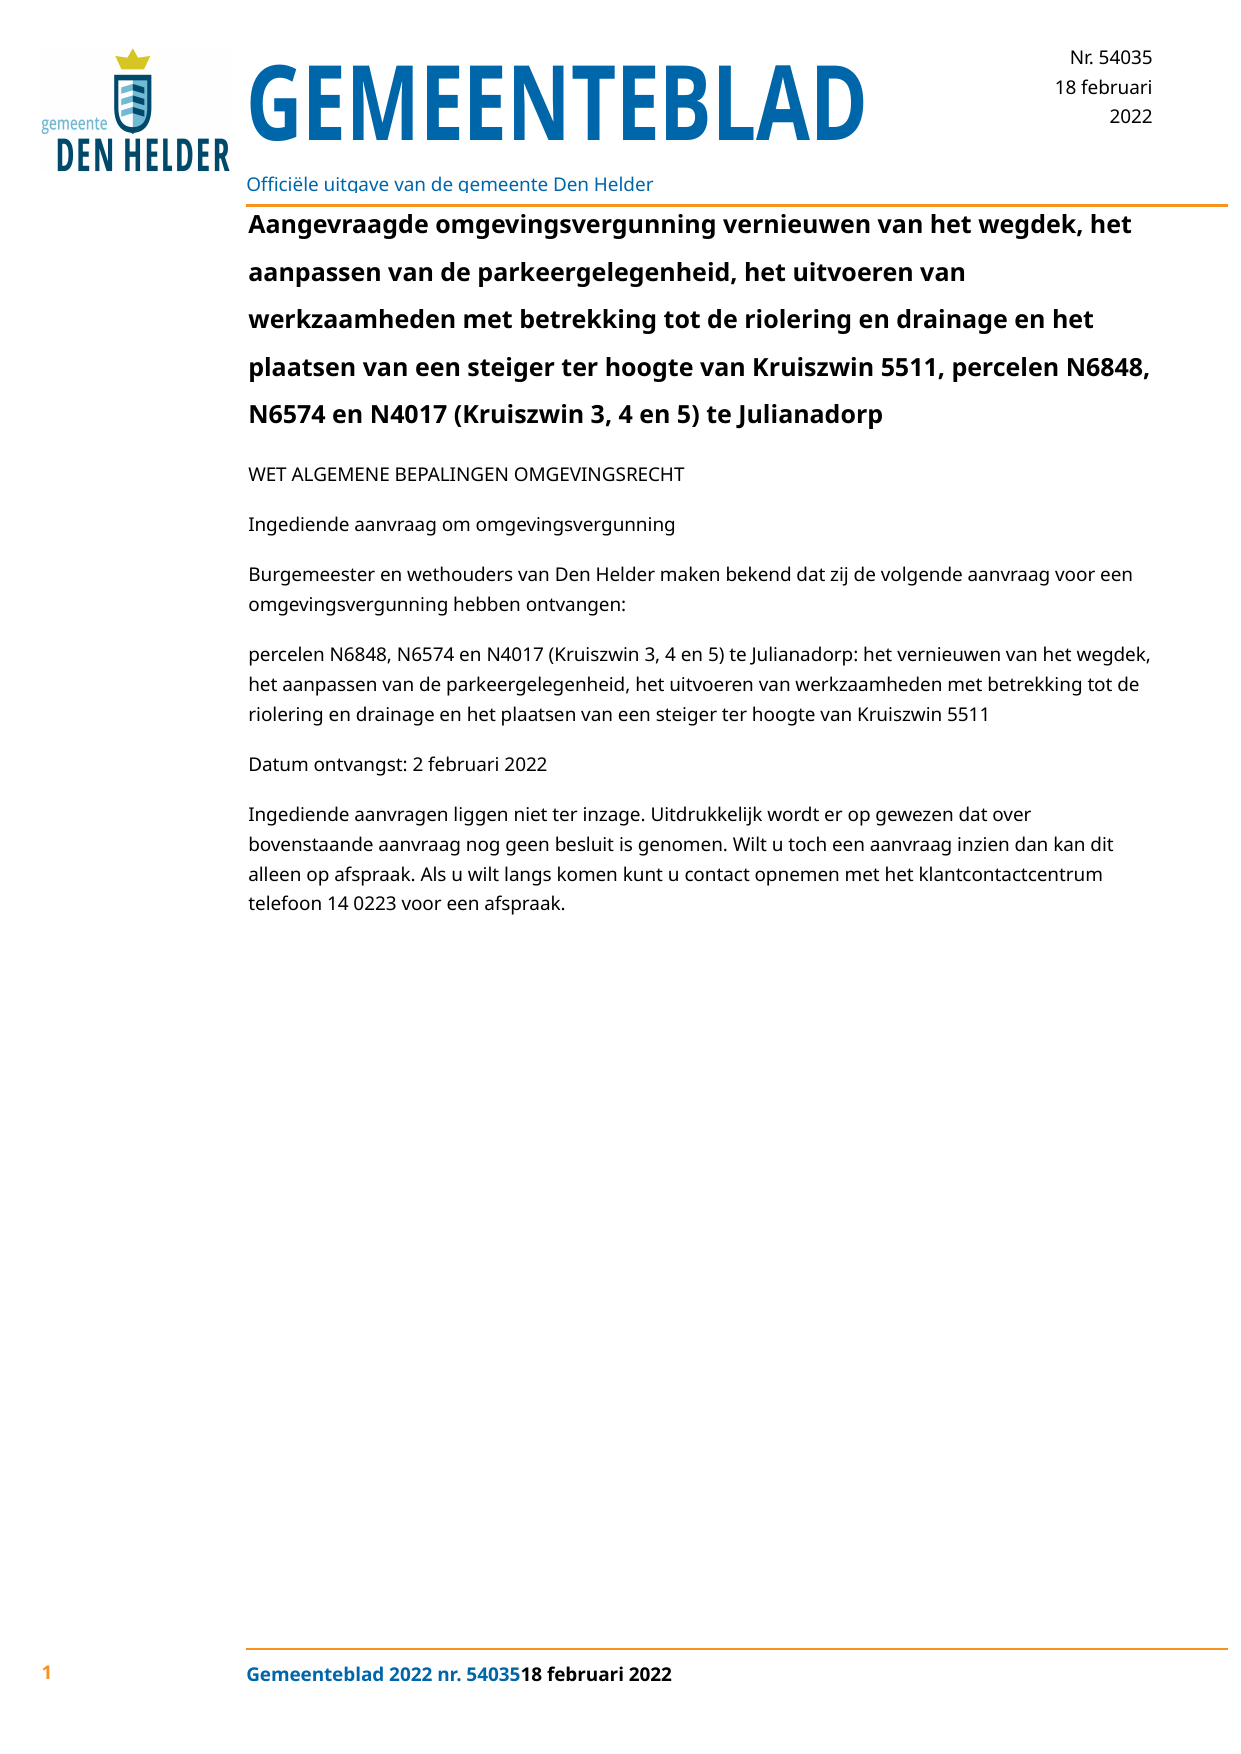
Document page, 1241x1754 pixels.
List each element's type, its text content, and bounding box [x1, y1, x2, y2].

text Burgemeester en wethouders van Den Helder maken bekend dat zij de volgende aanvraag voor een omgevingsvergunning hebben ontvangen: [248, 562, 1152, 617]
text WET ALGEMENE BEPALINGEN OMGEVINGSRECHT [248, 461, 1152, 486]
picture [100, 154, 106, 172]
picture [41, 47, 231, 172]
picture [63, 144, 68, 165]
text Datum ontvangst: 2 februari 2022 [248, 751, 1152, 777]
picture [130, 157, 135, 172]
text percelen N6848, N6574 en N4017 (Kruiszwin 3, 4 en 5) te Julianadorp: het vernieuwen van het wegdek, het aanpassen van de parkeergelegenheid, het uitvoeren van werkzaamheden met betrekking tot de riolering en drainage en het plaatsen van een steiger ter hoogte van Kruiszwin 5511 [248, 642, 1152, 726]
text Ingediende aanvragen liggen niet ter inzage. Uitdrukkelijk wordt er op gewezen dat over bovenstaande aanvraag nog geen besluit is genomen. Wilt u toch een aanvraag inzien dan kan dit alleen op afspraak. Als u wilt langs komen kunt u contact opnemen met het klantcontactcentrum telefoon 14 0223 voor een afspraak. [248, 802, 1152, 916]
picture [220, 160, 224, 172]
text Aangevraagde omgevingsvergunning vernieuwen van het wegdek, het aanpassen van de parkeergelegenheid, het uitvoeren van werkzaamheden met betrekking tot de riolering en drainage en het plaatsen van een steiger ter hoogte van Kruiszwin 5511, percelen N6848, N6574 en N4017 (Kruiszwin 3, 4 en 5) te Julianadorp [248, 207, 1152, 431]
text Ingediende aanvraag om omgevingsvergunning [248, 511, 1152, 537]
picture [182, 144, 187, 165]
